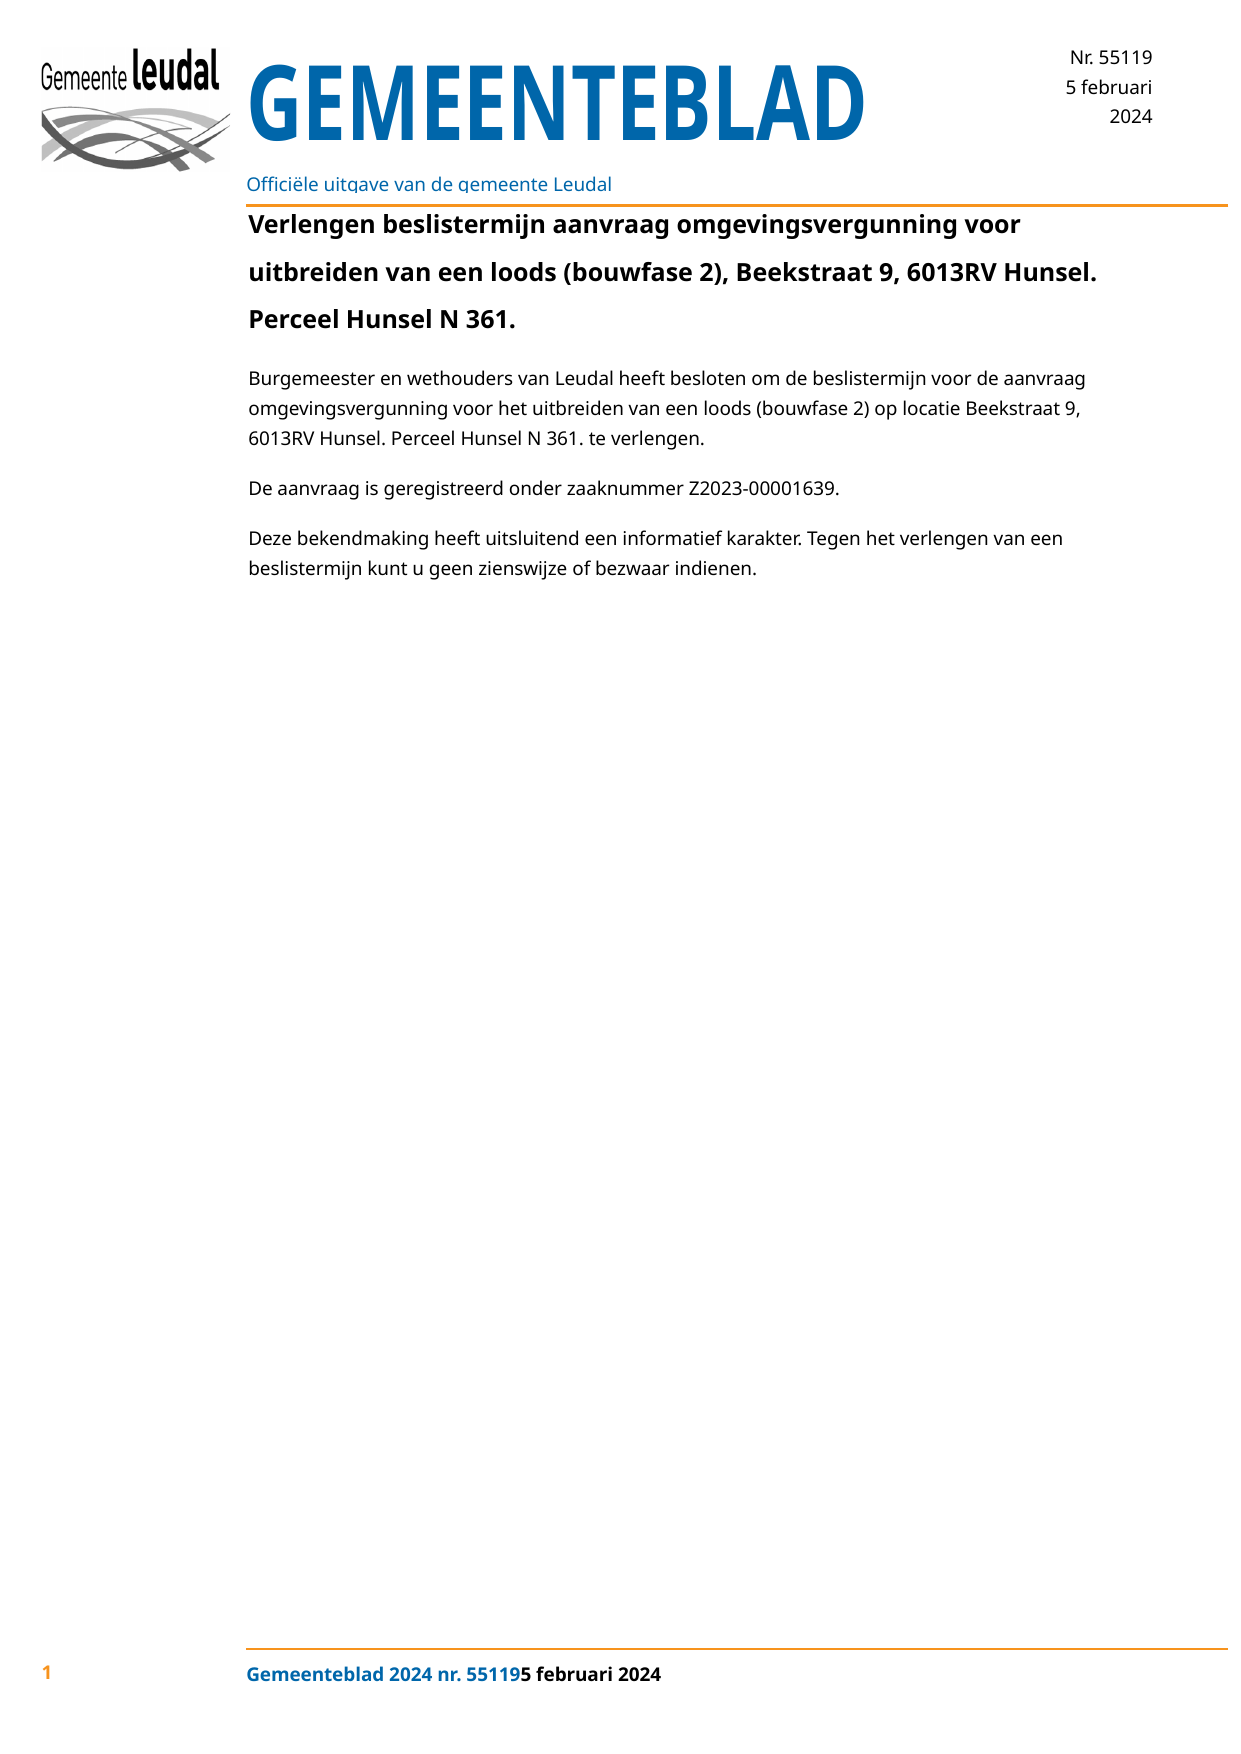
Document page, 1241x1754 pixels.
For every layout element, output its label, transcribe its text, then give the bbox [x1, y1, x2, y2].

text Verlengen beslistermijn aanvraag omgevingsvergunning voor uitbreiden van een loods (bouwfase 2), Beekstraat 9, 6013RV Hunsel. Perceel Hunsel N 361. [248, 207, 1152, 336]
text Burgemeester en wethouders van Leudal heeft besloten om de beslistermijn voor de aanvraag omgevingsvergunning voor het uitbreiden van een loods (bouwfase 2) op locatie Beekstraat 9, 6013RV Hunsel. Perceel Hunsel N 361. te verlengen. [248, 366, 1152, 450]
text Deze bekendmaking heeft uitsluitend een informatief karakter. Tegen het verlengen van een beslistermijn kunt u geen zienswijze of bezwaar indienen. [248, 526, 1152, 581]
picture [41, 47, 231, 172]
text De aanvraag is geregistreerd onder zaaknummer Z2023-00001639. [248, 475, 1152, 501]
